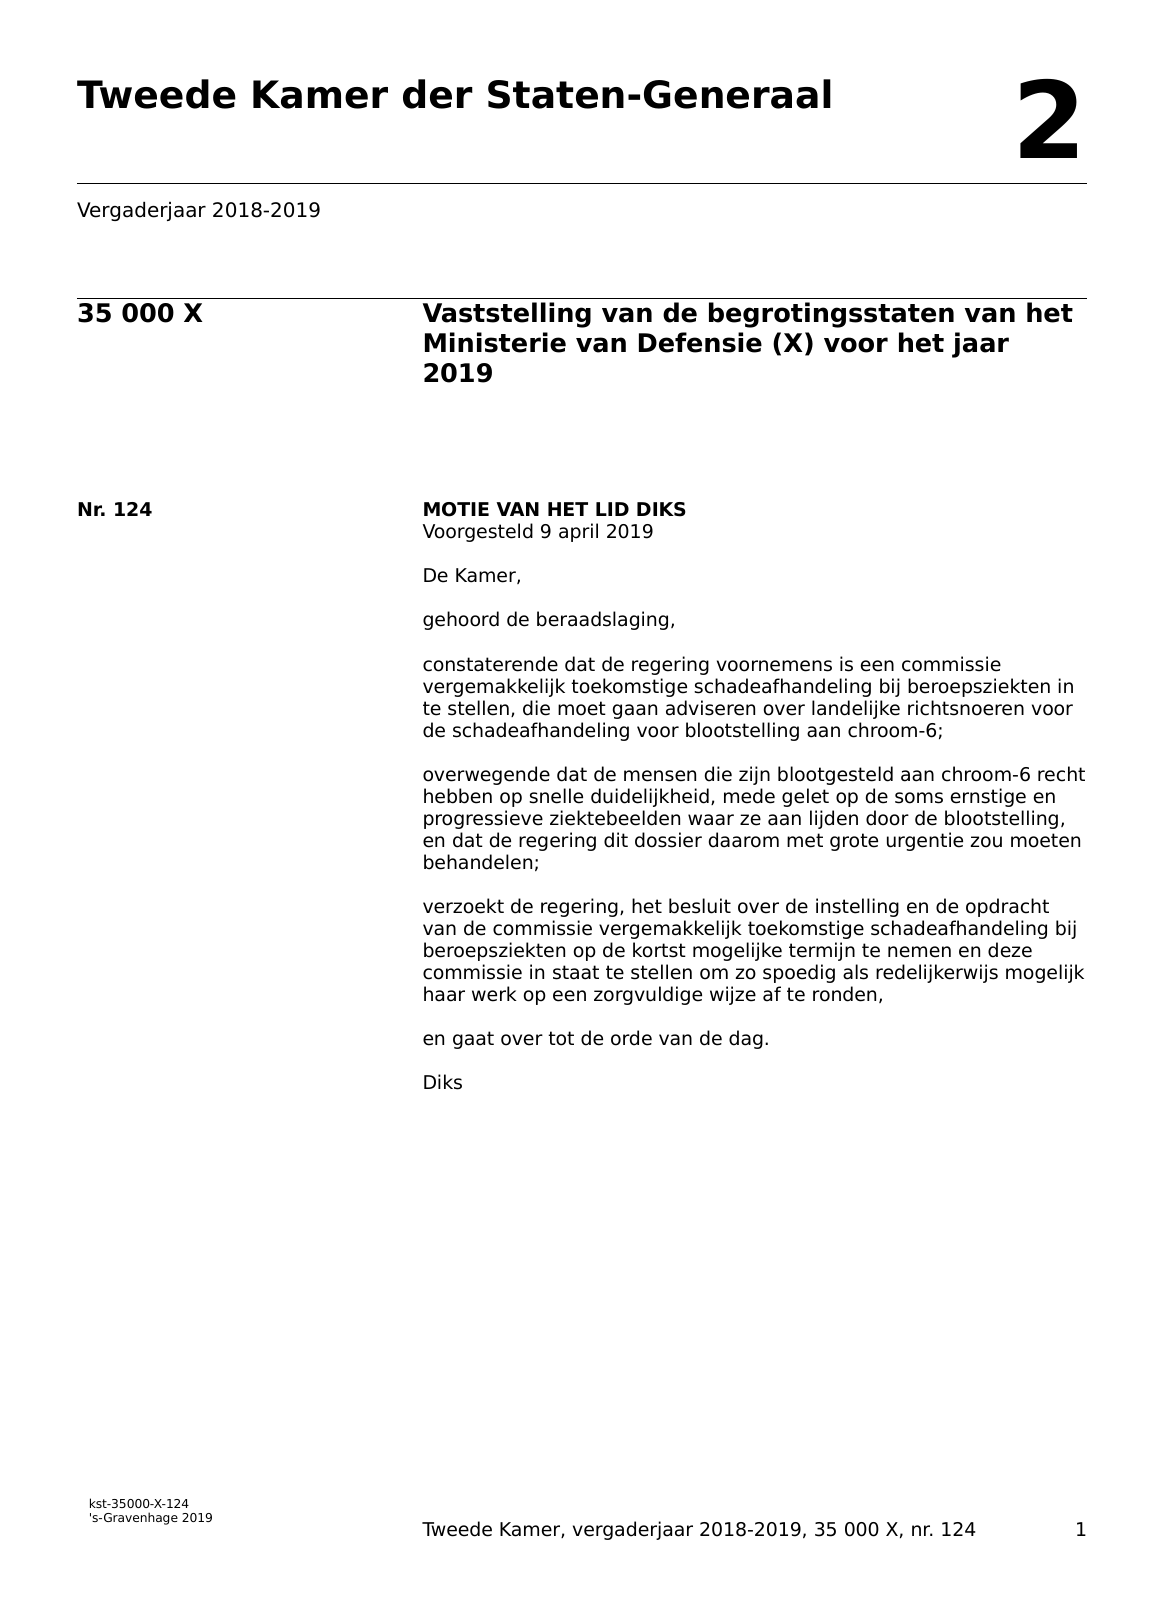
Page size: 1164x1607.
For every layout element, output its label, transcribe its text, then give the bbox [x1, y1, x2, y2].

text en gaat over tot de orde van de dag. [422, 1028, 1087, 1050]
text De Kamer, [422, 565, 1087, 587]
table_cell Vergaderjaar 2018-2019 [77, 184, 1087, 298]
text Diks [422, 1072, 1087, 1094]
table_header 2 [886, 59, 1087, 183]
text verzoekt de regering, het besluit over de instelling en de opdracht van de commissie vergemakkelijk toekomstige schadeafhandeling bij beroepsziekten op de kortst mogelijke termijn te nemen en deze commissie in staat te stellen om zo spoedig als redelijkerwijs mogelijk haar werk op een zorgvuldige wijze af te ronden, [422, 896, 1087, 1006]
table_header Tweede Kamer der Staten-Generaal [77, 59, 886, 183]
subtitle 35 000 X Vaststelling van de begrotingsstaten van het Ministerie van Defensie (X) voor het jaar 2019 [77, 299, 1087, 388]
text constaterende dat de regering voornemens is een commissie vergemakkelijk toekomstige schadeafhandeling bij beroepsziekten in te stellen, die moet gaan adviseren over landelijke richtsnoeren voor de schadeafhandeling voor blootstelling aan chroom-6; [422, 653, 1087, 741]
text Voorgesteld 9 april 2019 [422, 521, 1087, 543]
text gehoord de beraadslaging, [422, 609, 1087, 631]
text 's-Gravenhage 2019 [88, 1511, 323, 1525]
text kst-35000-X-124 [88, 1497, 323, 1511]
text overwegende dat de mensen die zijn blootgesteld aan chroom-6 recht hebben op snelle duidelijkheid, mede gelet op de soms ernstige en progressieve ziektebeelden waar ze aan lijden door de blootstelling, en dat de regering dit dossier daarom met grote urgentie zou moeten behandelen; [422, 764, 1087, 873]
subtitle Nr. 124 MOTIE VAN HET LID DIKS [77, 499, 1087, 521]
